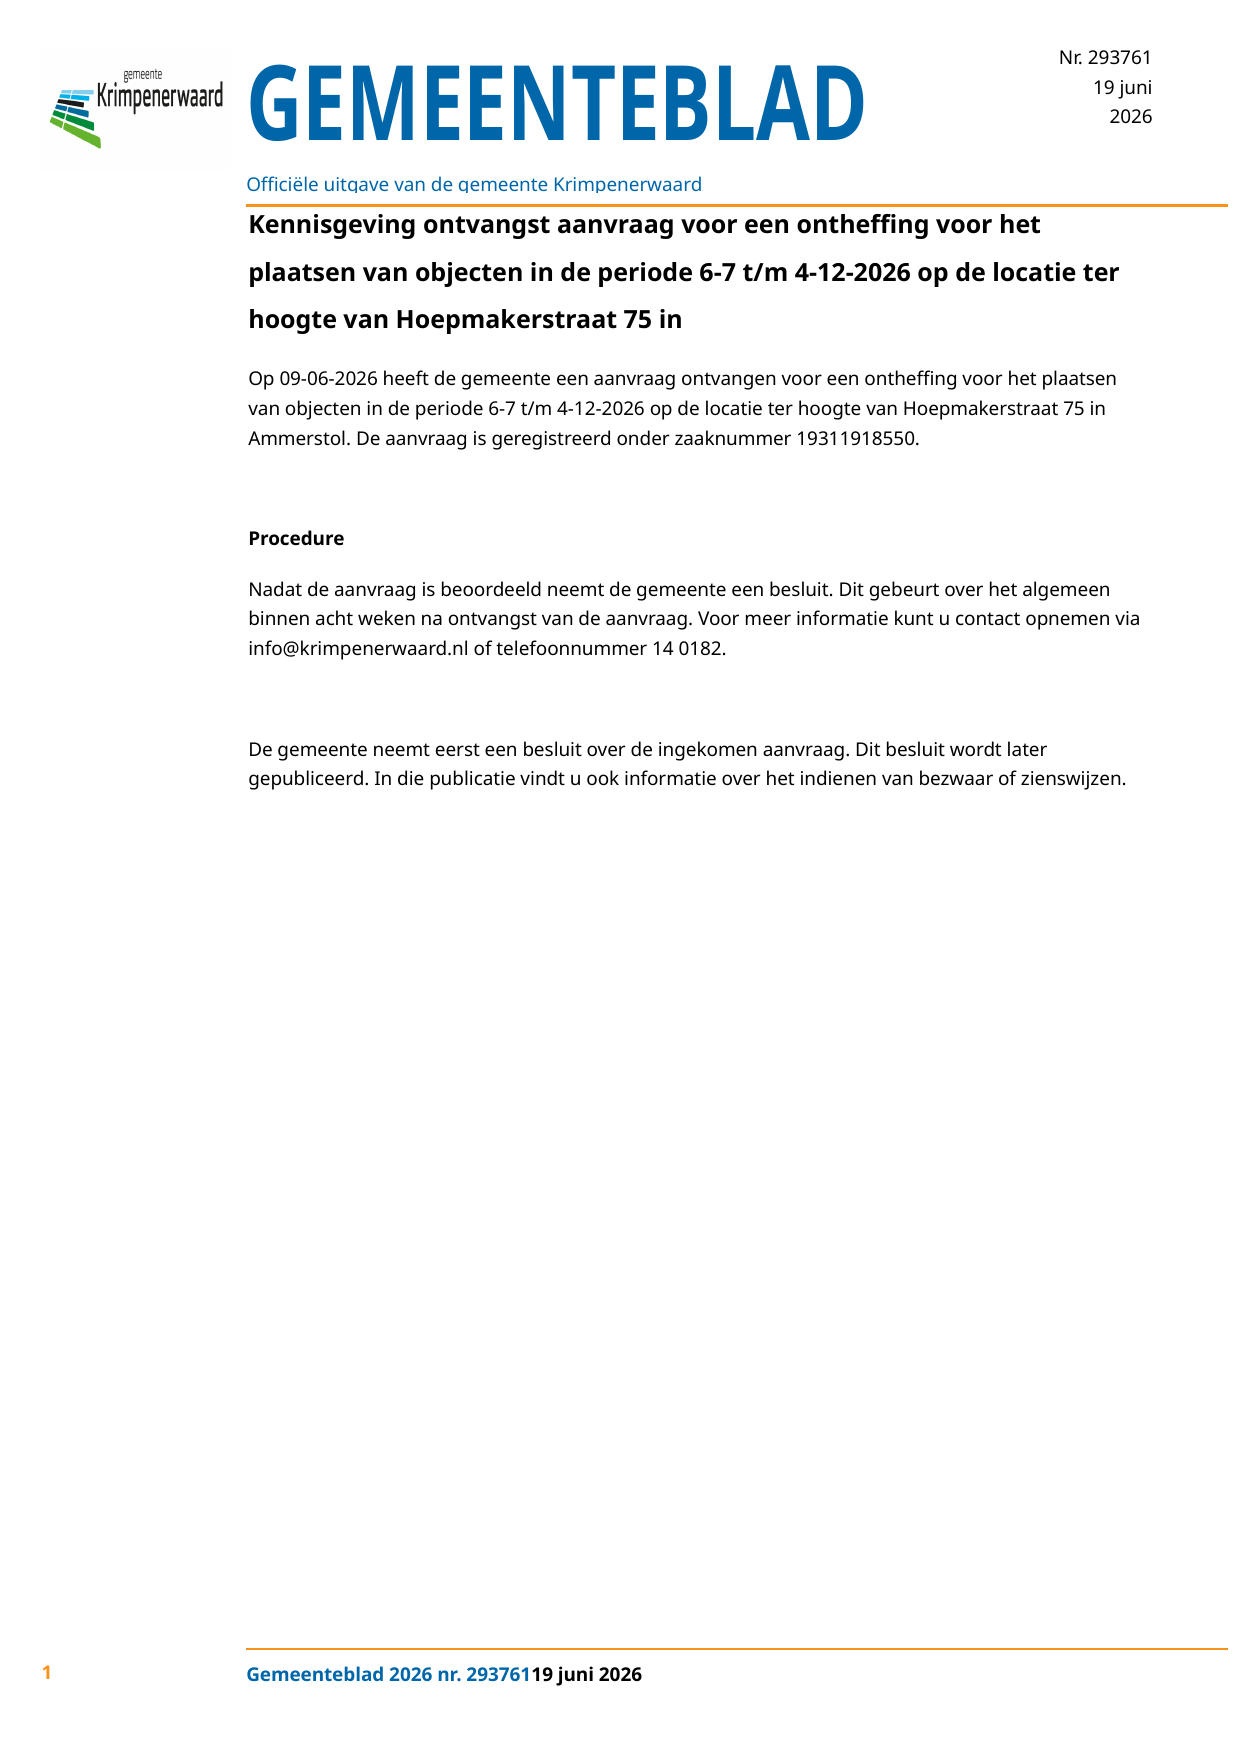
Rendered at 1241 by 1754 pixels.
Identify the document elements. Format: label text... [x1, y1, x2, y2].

text Nadat de aanvraag is beoordeeld neemt de gemeente een besluit. Dit gebeurt over het algemeen binnen acht weken na ontvangst van de aanvraag. Voor meer informatie kunt u contact opnemen via info@krimpenerwaard.nl of telefoonnummer 14 0182. [248, 576, 1152, 661]
text Procedure [248, 526, 1152, 551]
picture [41, 47, 231, 172]
text Op 09-06-2026 heeft de gemeente een aanvraag ontvangen voor een ontheffing voor het plaatsen van objecten in de periode 6-7 t/m 4-12-2026 op de locatie ter hoogte van Hoepmakerstraat 75 in Ammerstol. De aanvraag is geregistreerd onder zaaknummer 19311918550. [248, 366, 1152, 450]
text Kennisgeving ontvangst aanvraag voor een ontheffing voor het plaatsen van objecten in de periode 6-7 t/m 4-12-2026 op de locatie ter hoogte van Hoepmakerstraat 75 in [248, 207, 1152, 336]
text De gemeente neemt eerst een besluit over de ingekomen aanvraag. Dit besluit wordt later gepubliceerd. In die publicatie vindt u ook informatie over het indienen van bezwaar of zienswijzen. [248, 736, 1152, 791]
